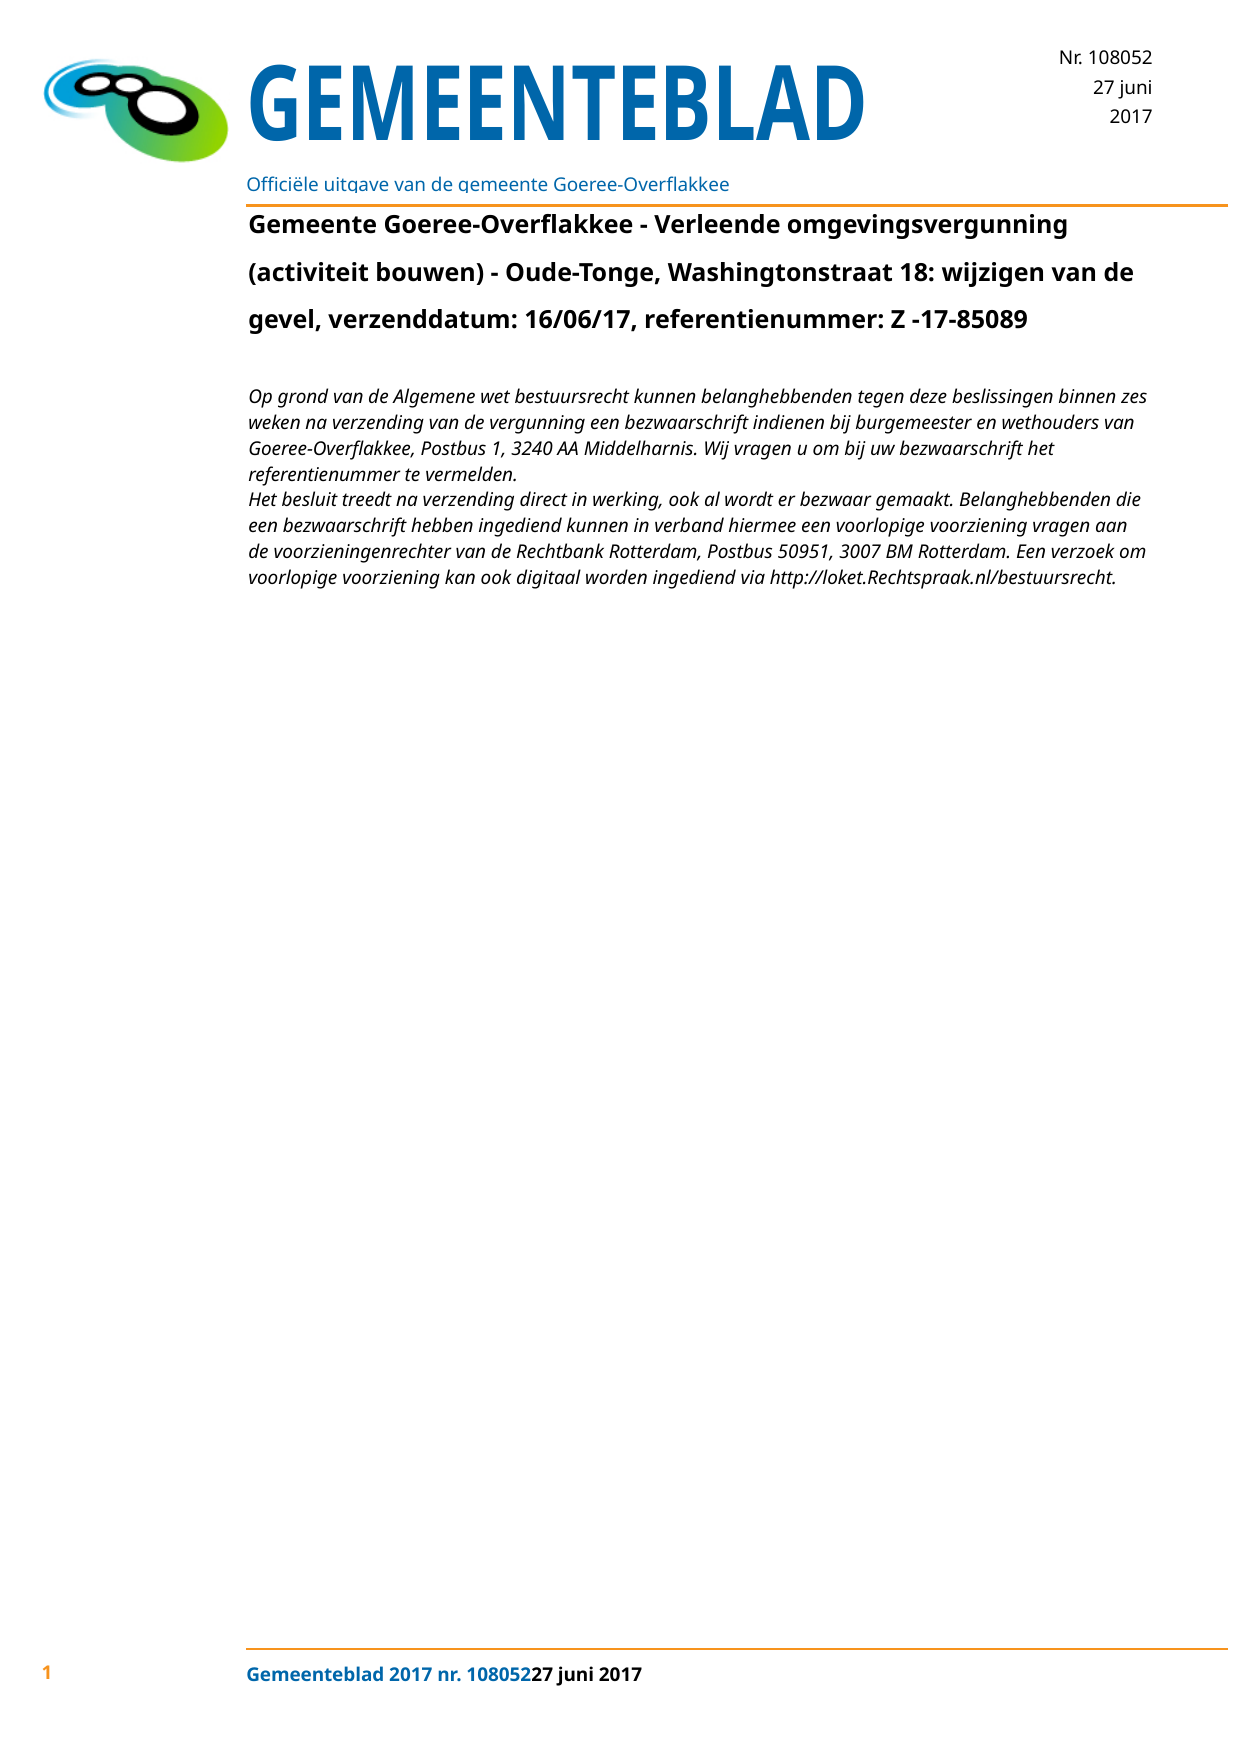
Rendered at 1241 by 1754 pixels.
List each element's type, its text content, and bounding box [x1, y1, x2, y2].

picture [41, 47, 231, 172]
text Gemeente Goeree-Overflakkee - Verleende omgevingsvergunning (activiteit bouwen) - Oude-Tonge, Washingtonstraat 18: wijzigen van de gevel, verzenddatum: 16/06/17, referentienummer: Z -17-85089 [248, 207, 1152, 336]
text Op grond van de Algemene wet bestuursrecht kunnen belanghebbenden tegen deze beslissingen binnen zes weken na verzending van de vergunning een bezwaarschrift indienen bij burgemeester en wethouders van Goeree-Overflakkee, Postbus 1, 3240 AA Middelharnis. Wij vragen u om bij uw bezwaarschrift het referentienummer te vermelden. [248, 384, 1152, 487]
text Het besluit treedt na verzending direct in werking, ook al wordt er bezwaar gemaakt. Belanghebbenden die een bezwaarschrift hebben ingediend kunnen in verband hiermee een voorlopige voorziening vragen aan de voorzieningenrechter van de Rechtbank Rotterdam, Postbus 50951, 3007 BM Rotterdam. Een verzoek om voorlopige voorziening kan ook digitaal worden ingediend via http://loket.Rechtspraak.nl/bestuursrecht. [248, 487, 1152, 589]
